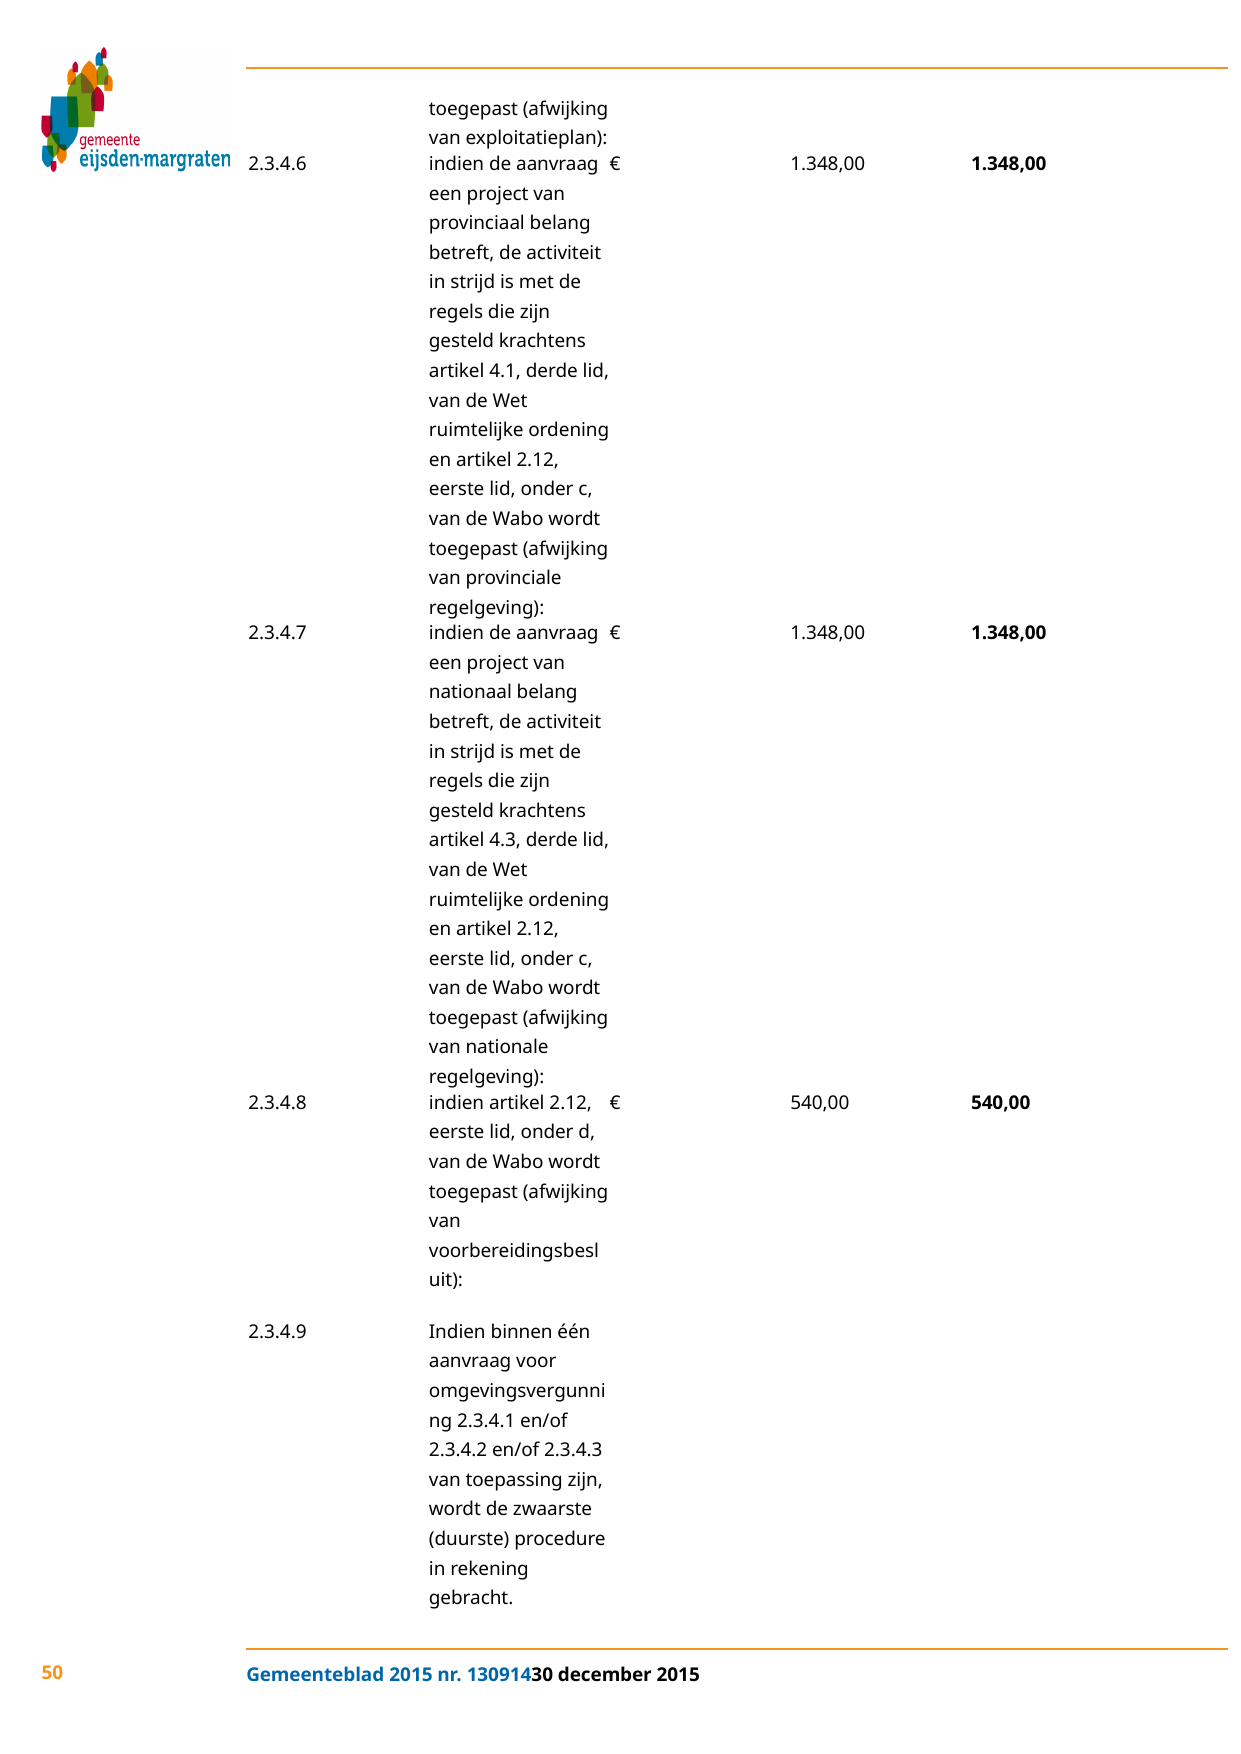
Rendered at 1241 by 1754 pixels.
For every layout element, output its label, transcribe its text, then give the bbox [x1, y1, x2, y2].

table_cell 540,00 [790, 1089, 971, 1292]
table_cell [971, 95, 1152, 150]
table_cell 2.3.4.9 [248, 1318, 429, 1610]
table_cell toegepast (afwijking van exploitatieplan): [429, 95, 609, 150]
table_cell [790, 1318, 971, 1610]
table_cell [609, 1292, 790, 1318]
table_cell € [609, 150, 790, 619]
table_cell € [609, 620, 790, 1089]
table_cell indien artikel 2.12, eerste lid, onder d, van de Wabo wordt toegepast (afwijking van voorbereidingsbesluit): [429, 1089, 609, 1292]
table_cell 2.3.4.8 [248, 1089, 429, 1292]
table_cell 540,00 [971, 1089, 1152, 1292]
table_cell 2.3.4.7 [248, 620, 429, 1089]
table_cell 1.348,00 [790, 150, 971, 619]
table_cell [790, 95, 971, 150]
table_cell [971, 1292, 1152, 1318]
table_cell 2.3.4.6 [248, 150, 429, 619]
table_cell [248, 1292, 429, 1318]
table_cell indien de aanvraag een project van nationaal belang betreft, de activiteit in strijd is met de regels die zijn gesteld krachtens artikel 4.3, derde lid, van de Wet ruimtelijke ordening en artikel 2.12, eerste lid, onder c, van de Wabo wordt toegepast (afwijking van nationale regelgeving): [429, 620, 609, 1089]
table_cell [248, 95, 429, 150]
table_cell 1.348,00 [971, 620, 1152, 1089]
table_cell [609, 1318, 790, 1610]
table_cell 1.348,00 [790, 620, 971, 1089]
table_cell € [609, 1089, 790, 1292]
picture [41, 47, 231, 172]
table_cell Indien binnen één aanvraag voor omgevingsvergunning 2.3.4.1 en/of 2.3.4.2 en/of 2.3.4.3 van toepassing zijn, wordt de zwaarste (duurste) procedure in rekening gebracht. [429, 1318, 609, 1610]
table_cell 1.348,00 [971, 150, 1152, 619]
table_cell [609, 95, 790, 150]
table_cell [790, 1292, 971, 1318]
table_cell indien de aanvraag een project van provinciaal belang betreft, de activiteit in strijd is met de regels die zijn gesteld krachtens artikel 4.1, derde lid, van de Wet ruimtelijke ordening en artikel 2.12, eerste lid, onder c, van de Wabo wordt toegepast (afwijking van provinciale regelgeving): [429, 150, 609, 619]
table_cell [429, 1292, 609, 1318]
table_cell [971, 1318, 1152, 1610]
